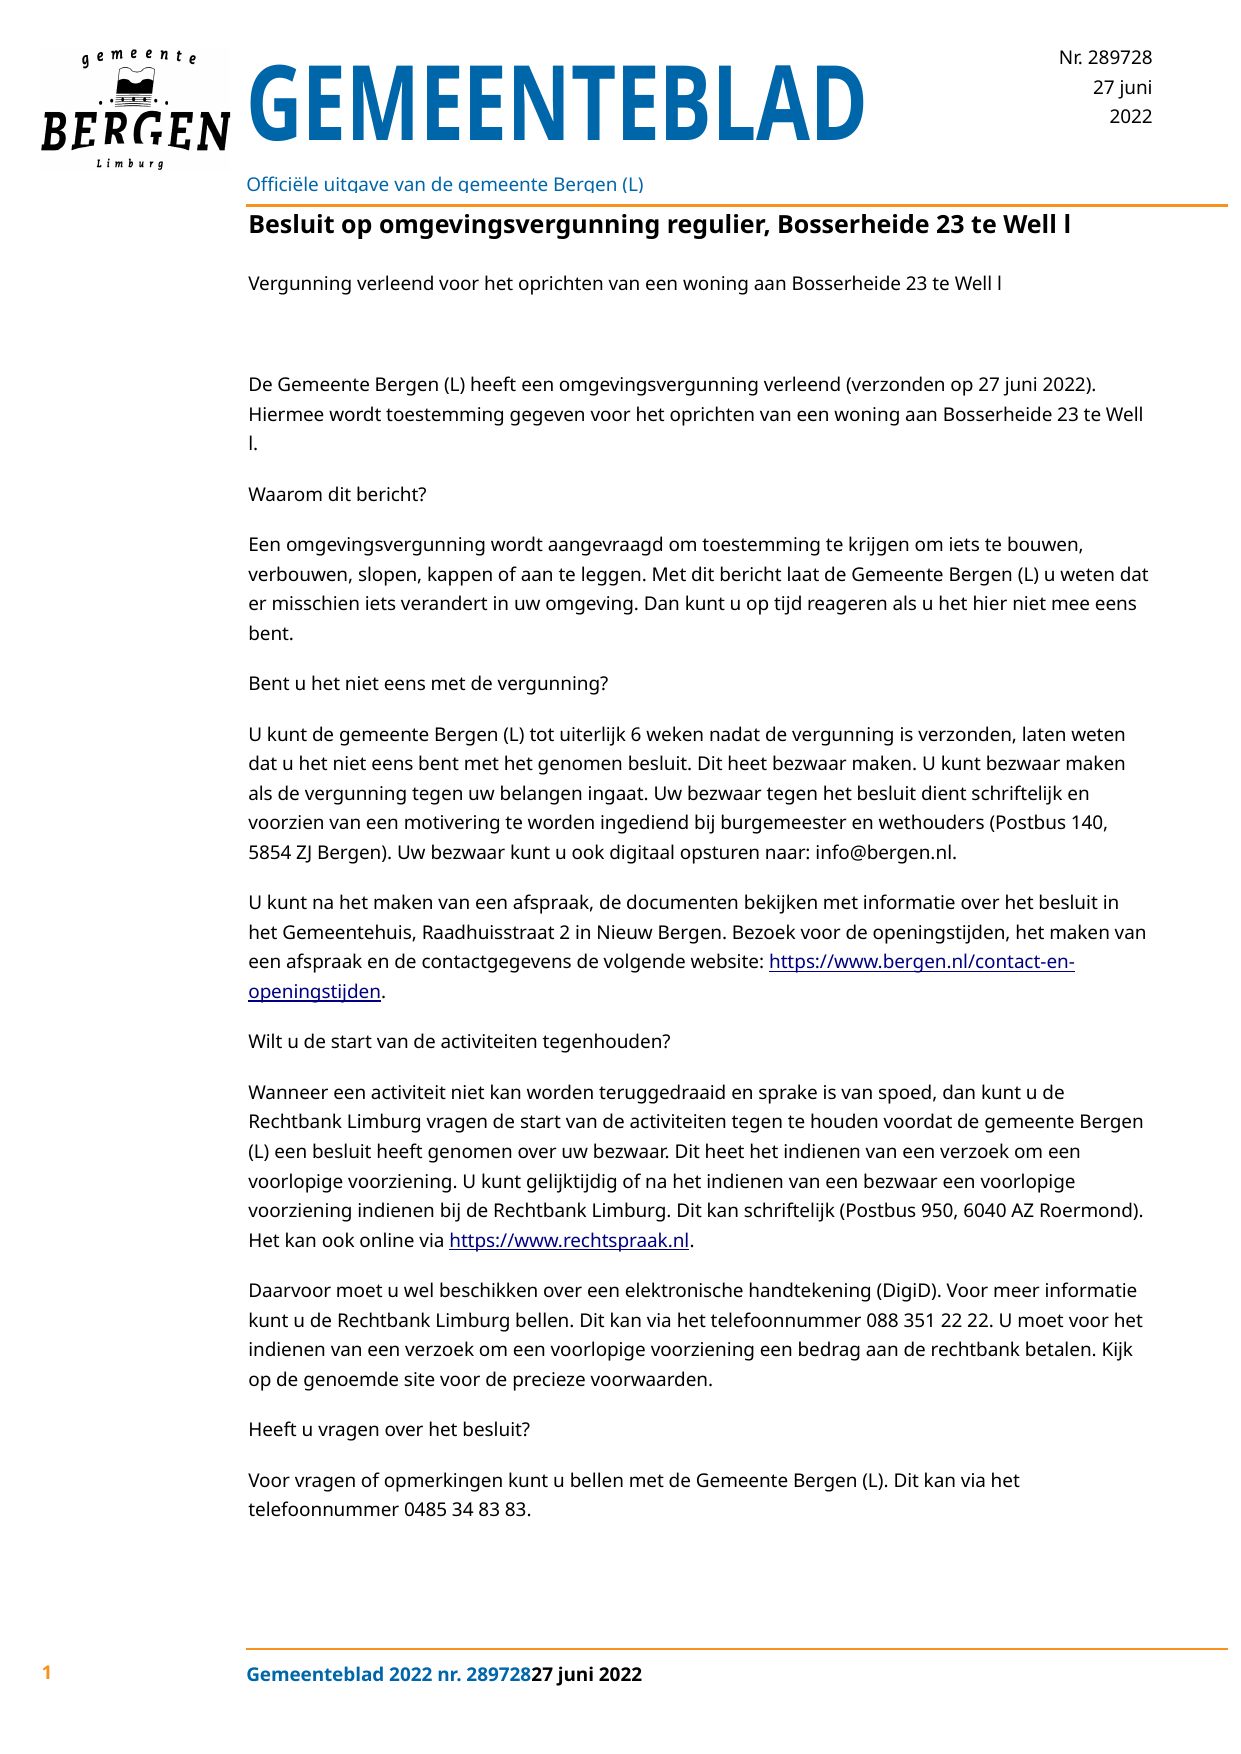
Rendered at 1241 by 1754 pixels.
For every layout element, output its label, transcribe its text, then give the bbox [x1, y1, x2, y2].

text Vergunning verleend voor het oprichten van een woning aan Bosserheide 23 te Well l [248, 270, 1152, 296]
text Heeft u vragen over het besluit? [248, 1417, 1152, 1442]
text De Gemeente Bergen (L) heeft een omgevingsvergunning verleend (verzonden op 27 juni 2022). Hiermee wordt toestemming gegeven voor het oprichten van een woning aan Bosserheide 23 te Well l. [248, 371, 1152, 456]
text Besluit op omgevingsvergunning regulier, Bosserheide 23 te Well l [248, 207, 1152, 241]
text Daarvoor moet u wel beschikken over een elektronische handtekening (DigiD). Voor meer informatie kunt u de Rechtbank Limburg bellen. Dit kan via het telefoonnummer 088 351 22 22. U moet voor het indienen van een verzoek om een voorlopige voorziening een bedrag aan de rechtbank betalen. Kijk op de genoemde site voor de precieze voorwaarden. [248, 1277, 1152, 1392]
text Bent u het niet eens met de vergunning? [248, 670, 1152, 696]
text U kunt na het maken van een afspraak, de documenten bekijken met informatie over het besluit in het Gemeentehuis, Raadhuisstraat 2 in Nieuw Bergen. Bezoek voor de openingstijden, het maken van een afspraak en de contactgegevens de volgende website: https://www.bergen.nl/contact-en-openingstijden. [248, 889, 1152, 1004]
text U kunt de gemeente Bergen (L) tot uiterlijk 6 weken nadat de vergunning is verzonden, laten weten dat u het niet eens bent met het genomen besluit. Dit heet bezwaar maken. U kunt bezwaar maken als de vergunning tegen uw belangen ingaat. Uw bezwaar tegen het besluit dient schriftelijk en voorzien van een motivering te worden ingediend bij burgemeester en wethouders (Postbus 140, 5854 ZJ Bergen). Uw bezwaar kunt u ook digitaal opsturen naar: info@bergen.nl. [248, 721, 1152, 865]
text Voor vragen of opmerkingen kunt u bellen met de Gemeente Bergen (L). Dit kan via het telefoonnummer 0485 34 83 83. [248, 1467, 1152, 1522]
picture [41, 47, 231, 172]
text Wilt u de start van de activiteiten tegenhouden? [248, 1029, 1152, 1054]
text Waarom dit bericht? [248, 481, 1152, 506]
text Een omgevingsvergunning wordt aangevraagd om toestemming te krijgen om iets te bouwen, verbouwen, slopen, kappen of aan te leggen. Met dit bericht laat de Gemeente Bergen (L) u weten dat er misschien iets verandert in uw omgeving. Dan kunt u op tijd reageren als u het hier niet mee eens bent. [248, 531, 1152, 646]
text Wanneer een activiteit niet kan worden teruggedraaid en sprake is van spoed, dan kunt u de Rechtbank Limburg vragen de start van de activiteiten tegen te houden voordat de gemeente Bergen (L) een besluit heeft genomen over uw bezwaar. Dit heet het indienen van een verzoek om een voorlopige voorziening. U kunt gelijktijdig of na het indienen van een bezwaar een voorlopige voorziening indienen bij de Rechtbank Limburg. Dit kan schriftelijk (Postbus 950, 6040 AZ Roermond). Het kan ook online via https://www.rechtspraak.nl. [248, 1079, 1152, 1253]
